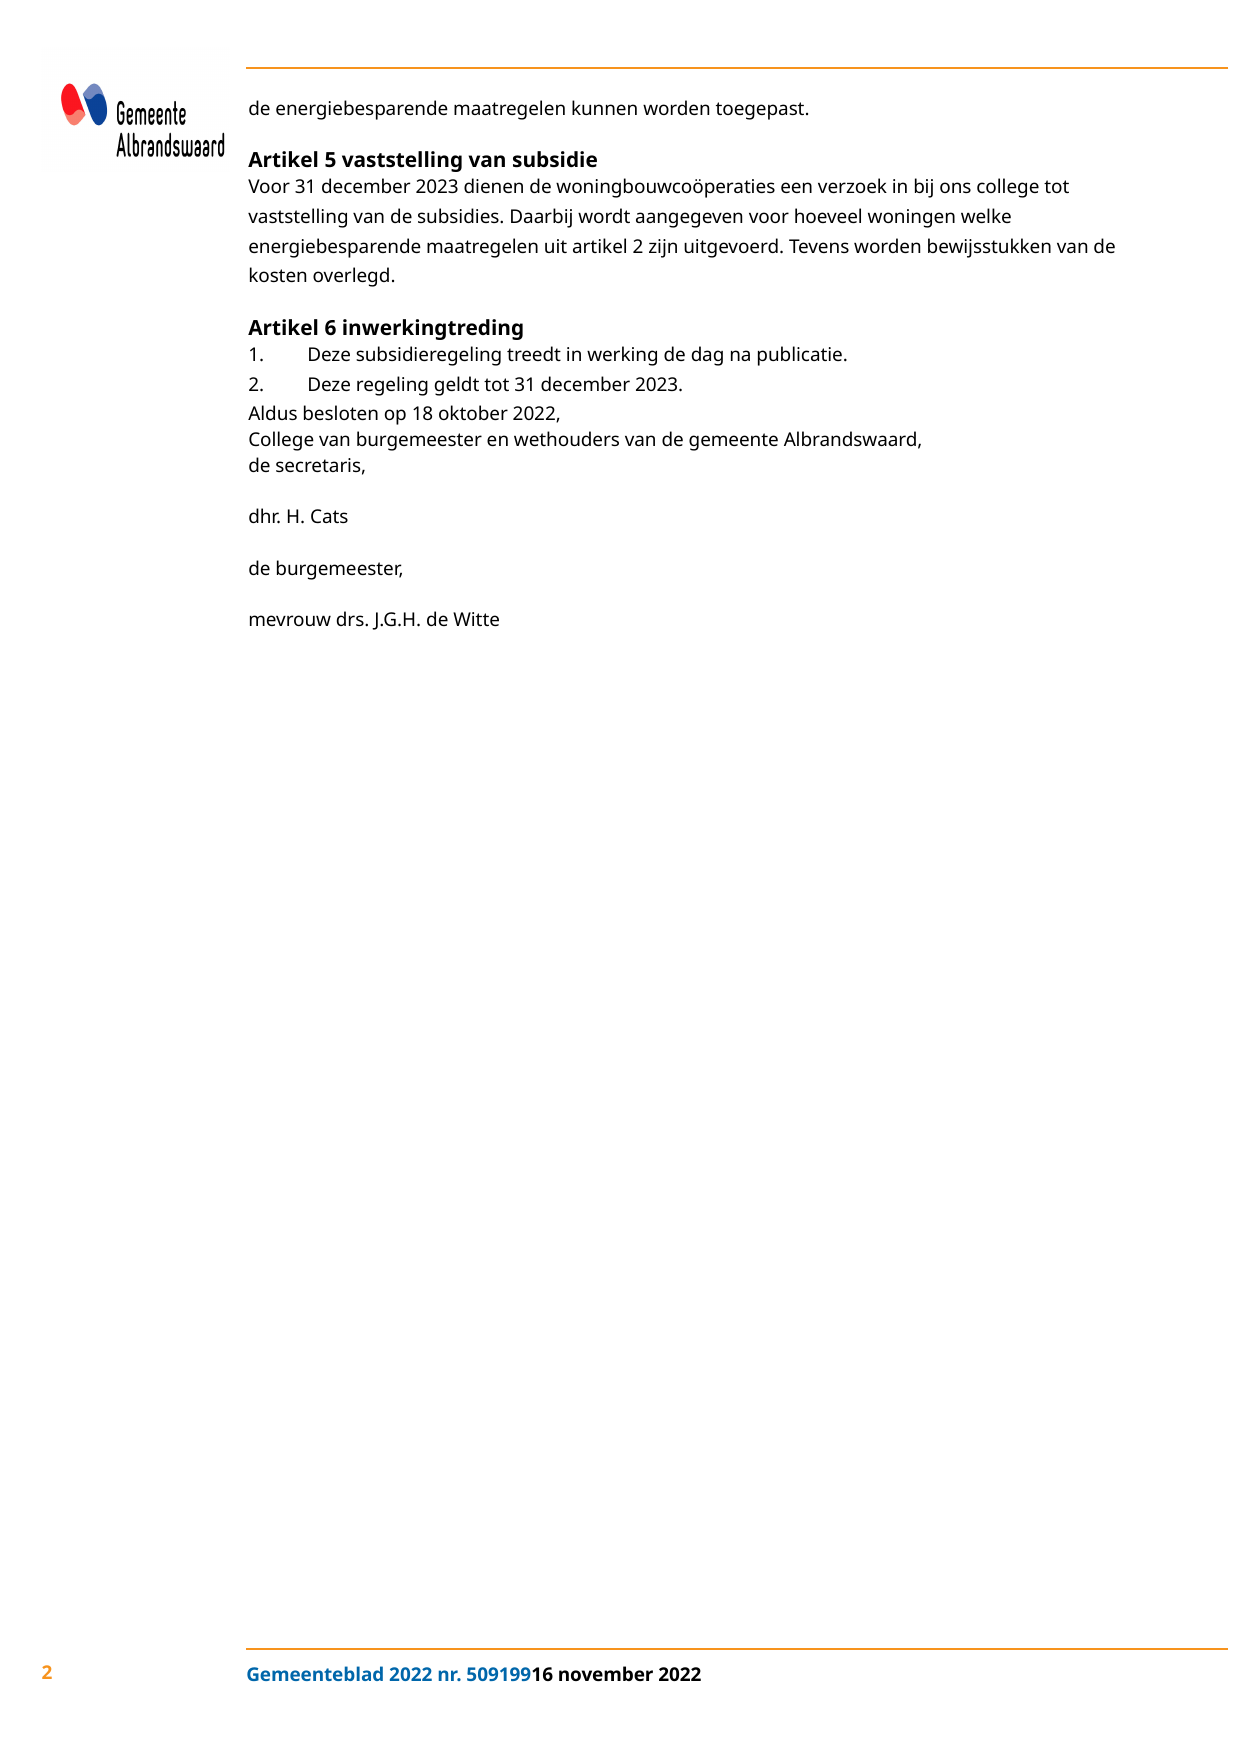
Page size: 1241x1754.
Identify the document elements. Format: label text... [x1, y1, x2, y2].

text de energiebesparende maatregelen kunnen worden toegepast. [248, 95, 1152, 121]
text mevrouw drs. J.G.H. de Witte [248, 606, 1152, 632]
text College van burgemeester en wethouders van de gemeente Albrandswaard, [248, 426, 1152, 452]
text de burgemeester, [248, 555, 1152, 581]
text de secretaris, [248, 452, 1152, 478]
list Deze regeling geldt tot 31 december 2023. [248, 371, 1152, 397]
text Voor 31 december 2023 dienen de woningbouwcoöperaties een verzoek in bij ons college tot vaststelling van de subsidies. Daarbij wordt aangegeven voor hoeveel woningen welke energiebesparende maatregelen uit artikel 2 zijn uitgevoerd. Tevens worden bewijsstukken van de kosten overlegd. [248, 174, 1152, 288]
text Artikel 6 inwerkingtreding [248, 313, 1152, 341]
text dhr. H. Cats [248, 503, 1152, 529]
picture [41, 47, 231, 172]
text Aldus besloten op 18 oktober 2022, [248, 400, 1152, 426]
text Artikel 5 vaststelling van subsidie [248, 145, 1152, 174]
list Deze subsidieregeling treedt in werking de dag na publicatie. [248, 341, 1152, 367]
